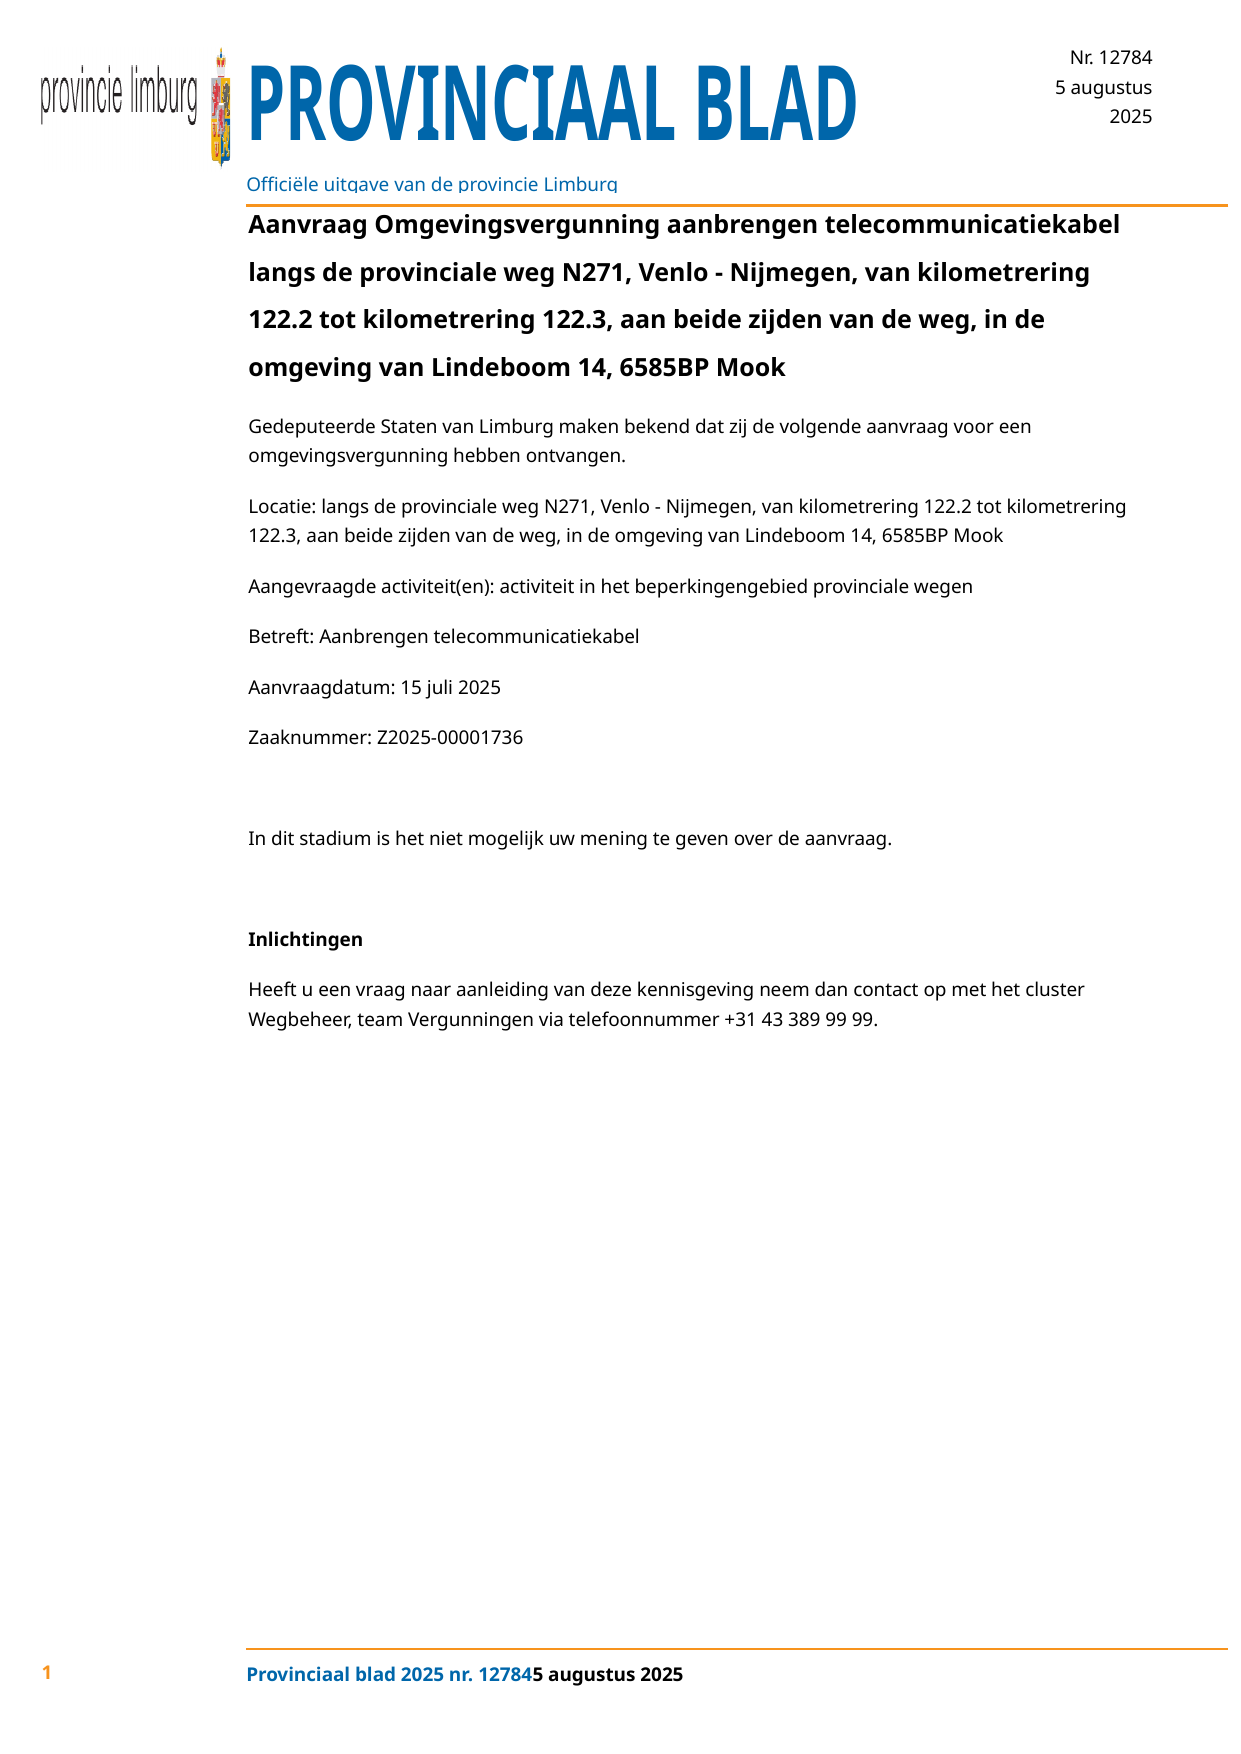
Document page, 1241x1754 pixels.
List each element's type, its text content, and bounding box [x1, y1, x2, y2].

text Heeft u een vraag naar aanleiding van deze kennisgeving neem dan contact op met het cluster Wegbeheer, team Vergunningen via telefoonnummer +31 43 389 99 99. [248, 976, 1152, 1032]
text In dit stadium is het niet mogelijk uw mening te geven over de aanvraag. [248, 825, 1152, 851]
text Aanvraag Omgevingsvergunning aanbrengen telecommunicatiekabel langs de provinciale weg N271, Venlo - Nijmegen, van kilometrering 122.2 tot kilometrering 122.3, aan beide zijden van de weg, in de omgeving van Lindeboom 14, 6585BP Mook [248, 207, 1152, 384]
text Gedeputeerde Staten van Limburg maken bekend dat zij de volgende aanvraag voor een omgevingsvergunning hebben ontvangen. [248, 413, 1152, 468]
text Locatie: langs de provinciale weg N271, Venlo - Nijmegen, van kilometrering 122.2 tot kilometrering 122.3, aan beide zijden van de weg, in de omgeving van Lindeboom 14, 6585BP Mook [248, 493, 1152, 548]
text Betreft: Aanbrengen telecommunicatiekabel [248, 623, 1152, 649]
text Zaaknummer: Z2025-00001736 [248, 724, 1152, 750]
text Aanvraagdatum: 15 juli 2025 [248, 674, 1152, 700]
text Inlichtingen [248, 926, 1152, 952]
text Aangevraagde activiteit(en): activiteit in het beperkingengebied provinciale wegen [248, 573, 1152, 599]
picture [41, 47, 231, 172]
